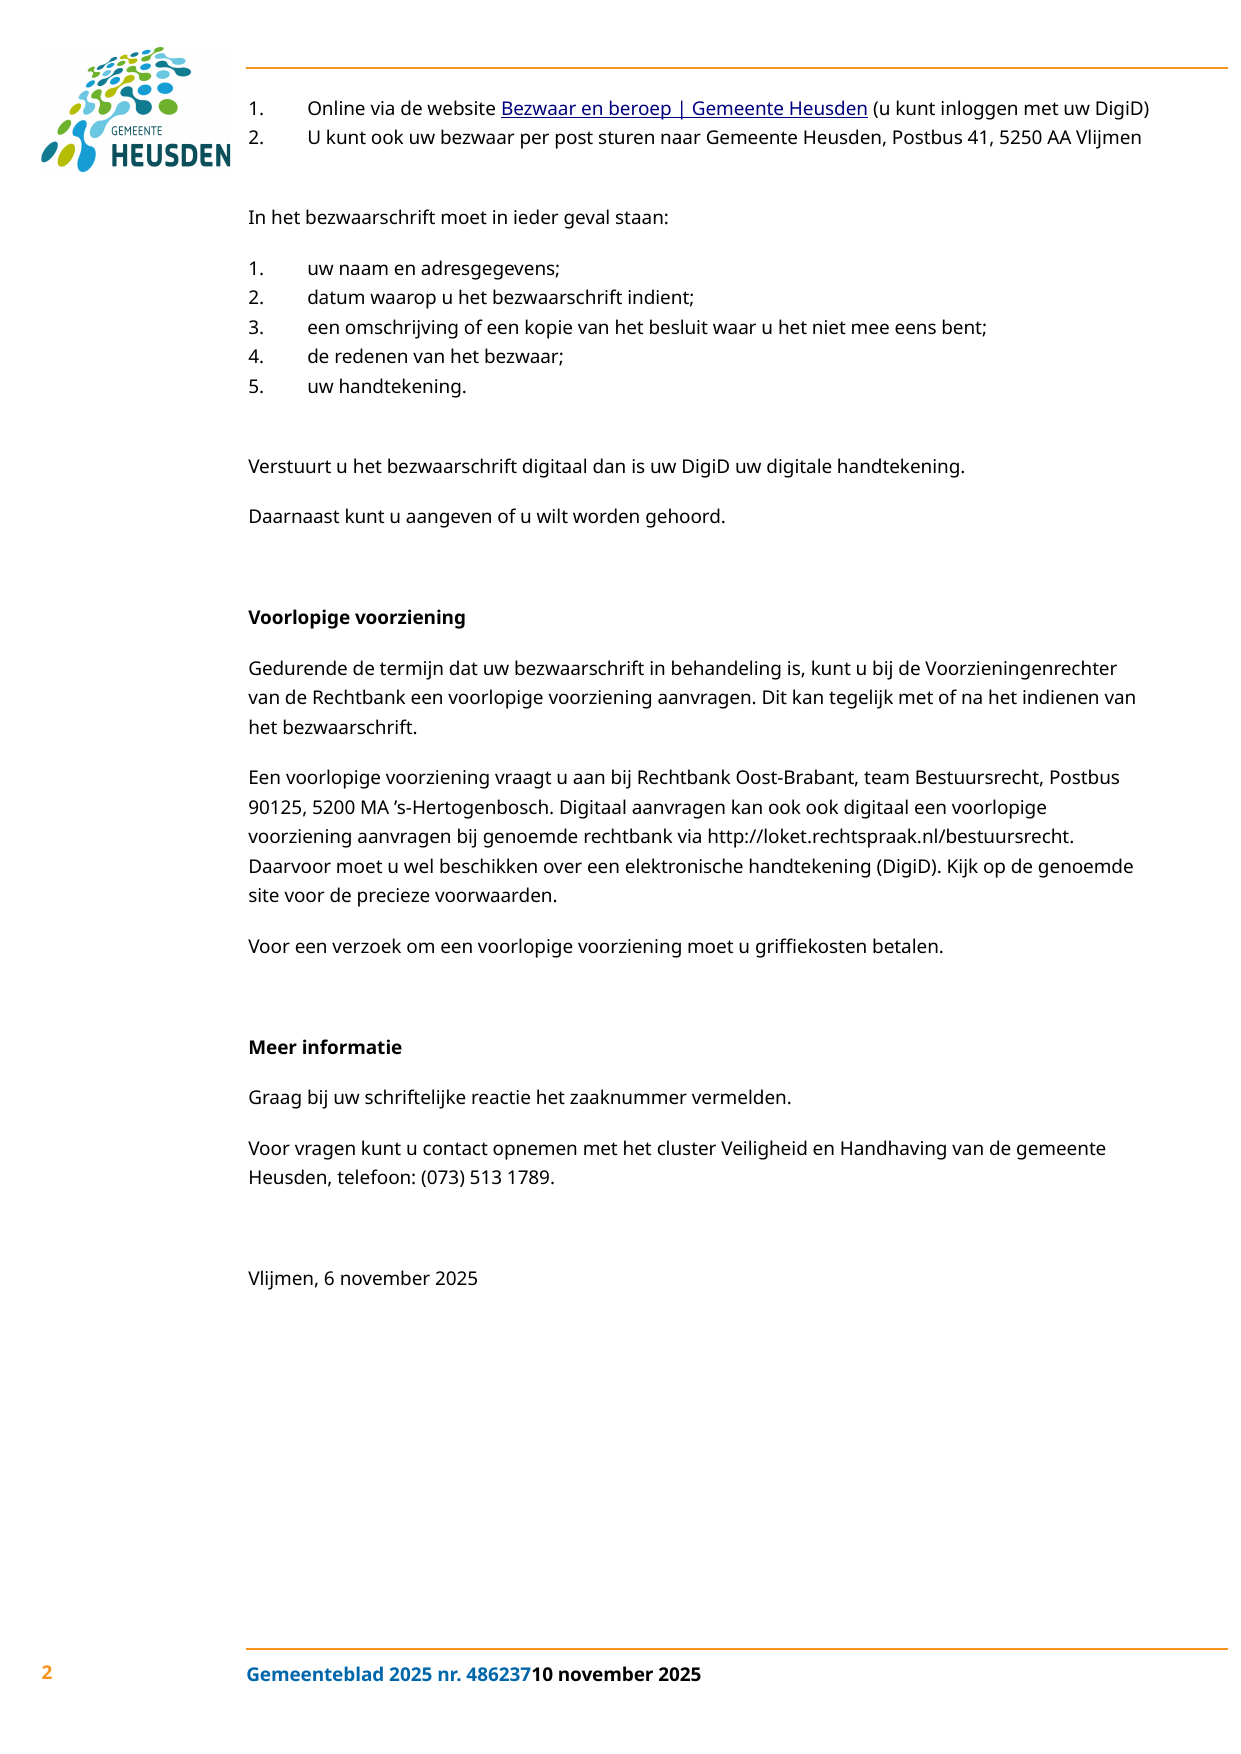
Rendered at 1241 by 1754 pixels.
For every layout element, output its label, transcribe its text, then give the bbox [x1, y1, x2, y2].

text Graag bij uw schriftelijke reactie het zaaknummer vermelden. [248, 1084, 1152, 1110]
text In het bezwaarschrift moet in ieder geval staan: [248, 204, 1152, 230]
text Daarnaast kunt u aangeven of u wilt worden gehoord. [248, 503, 1152, 529]
list uw handtekening. [248, 373, 1152, 399]
text Gedurende de termijn dat uw bezwaarschrift in behandeling is, kunt u bij de Voorzieningenrechter van de Rechtbank een voorlopige voorziening aanvragen. Dit kan tegelijk met of na het indienen van het bezwaarschrift. [248, 655, 1152, 740]
list U kunt ook uw bezwaar per post sturen naar Gemeente Heusden, Postbus 41, 5250 AA Vlijmen [248, 124, 1152, 150]
list Online via de website Bezwaar en beroep | Gemeente Heusden (u kunt inloggen met uw DigiD) [248, 95, 1152, 121]
picture [41, 47, 231, 172]
list uw naam en adresgegevens; [248, 255, 1152, 281]
text Voor vragen kunt u contact opnemen met het cluster Veiligheid en Handhaving van de gemeente Heusden, telefoon: (073) 513 1789. [248, 1135, 1152, 1190]
text Een voorlopige voorziening vraagt u aan bij Rechtbank Oost-Brabant, team Bestuursrecht, Postbus 90125, 5200 MA ’s-Hertogenbosch. Digitaal aanvragen kan ook ook digitaal een voorlopige voorziening aanvragen bij genoemde rechtbank via http://loket.rechtspraak.nl/bestuursrecht. Daarvoor moet u wel beschikken over een elektronische handtekening (DigiD). Kijk op de genoemde site voor de precieze voorwaarden. [248, 764, 1152, 908]
text Verstuurt u het bezwaarschrift digitaal dan is uw DigiD uw digitale handtekening. [248, 453, 1152, 479]
text Vlijmen, 6 november 2025 [248, 1265, 1152, 1291]
list datum waarop u het bezwaarschrift indient; [248, 284, 1152, 310]
list een omschrijving of een kopie van het besluit waar u het niet mee eens bent; [248, 314, 1152, 340]
text Meer informatie [248, 1034, 1152, 1060]
text Voorlopige voorziening [248, 604, 1152, 630]
list de redenen van het bezwaar; [248, 343, 1152, 369]
text Voor een verzoek om een voorlopige voorziening moet u griffiekosten betalen. [248, 933, 1152, 959]
